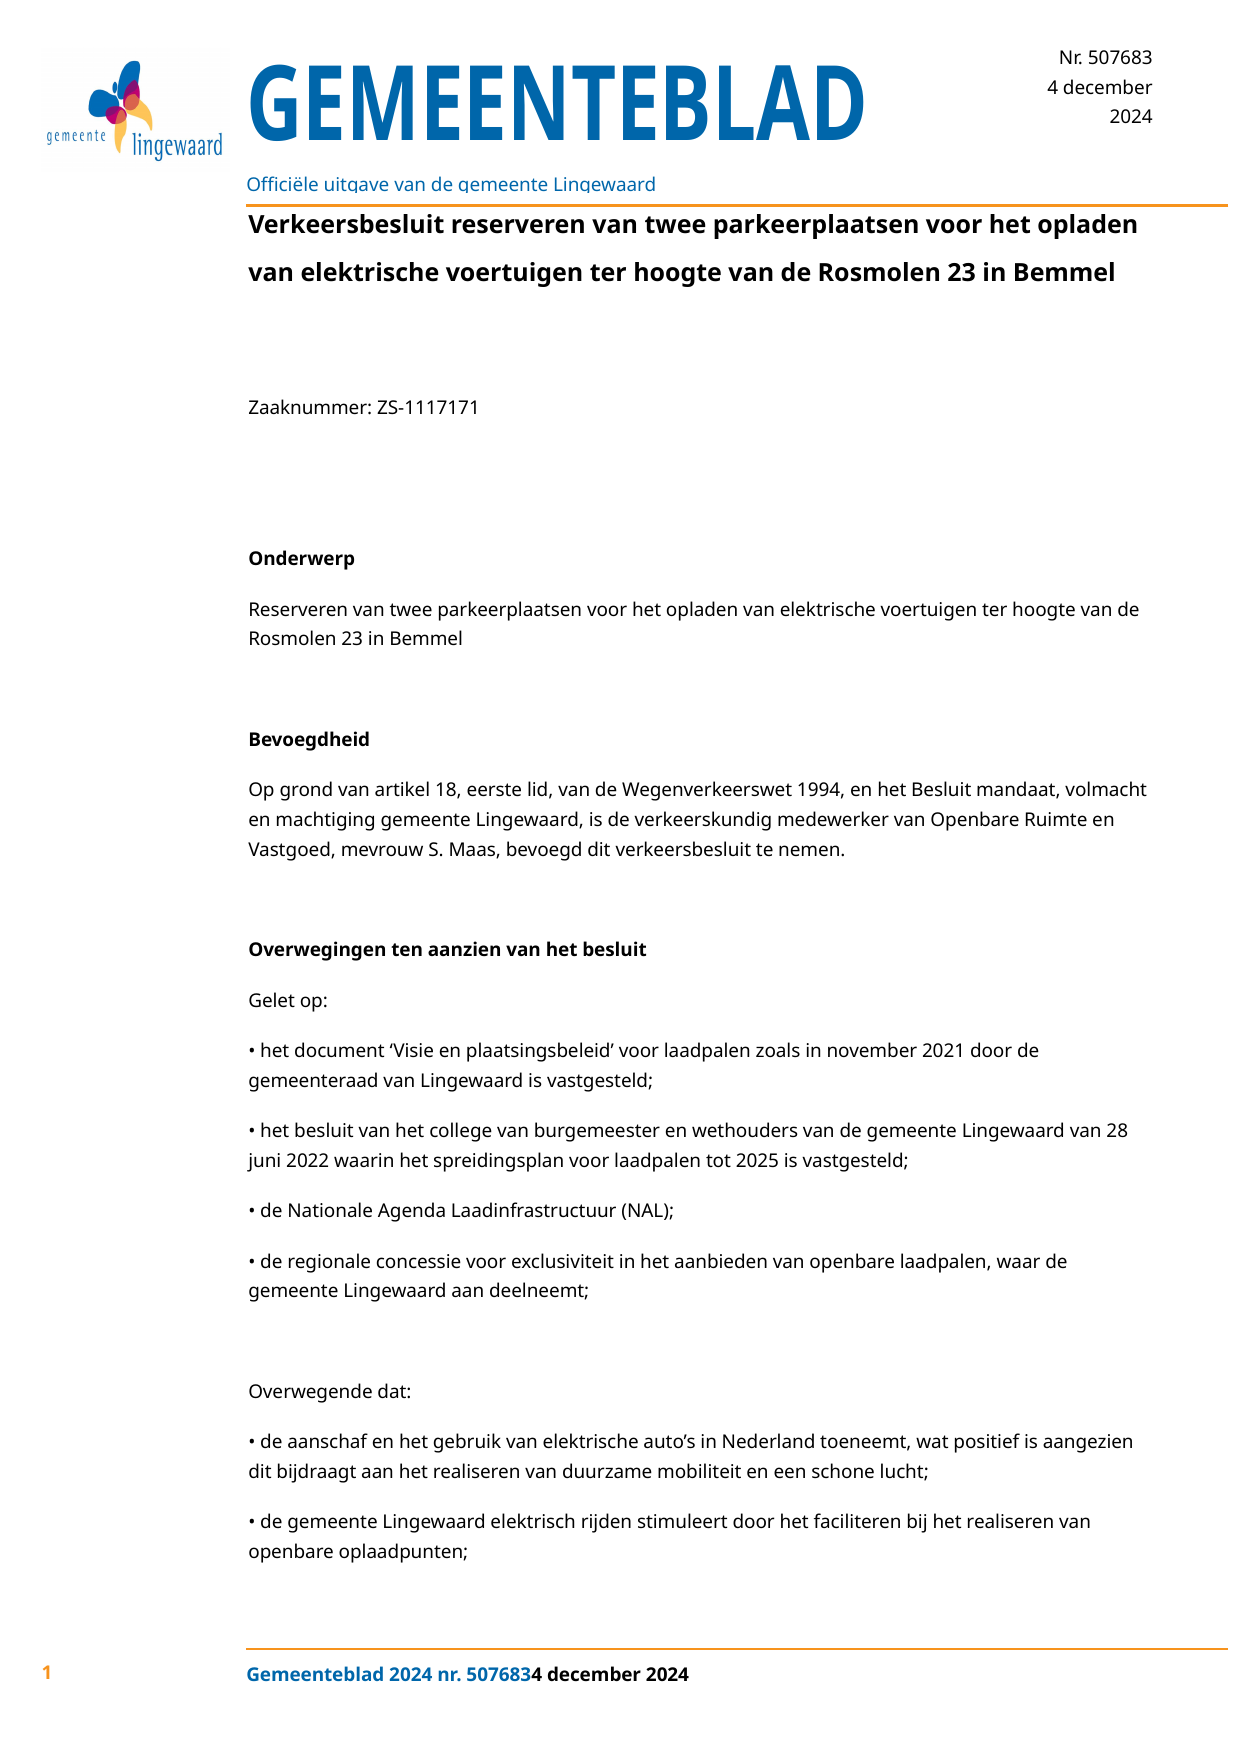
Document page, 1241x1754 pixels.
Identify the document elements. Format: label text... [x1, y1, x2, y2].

text Zaaknummer: ZS-1117171 [248, 394, 1152, 420]
text • de regionale concessie voor exclusiviteit in het aanbieden van openbare laadpalen, waar de gemeente Lingewaard aan deelneemt; [248, 1248, 1152, 1303]
text Overwegende dat: [248, 1378, 1152, 1404]
text • de gemeente Lingewaard elektrisch rijden stimuleert door het faciliteren bij het realiseren van openbare oplaadpunten; [248, 1509, 1152, 1564]
text • de Nationale Agenda Laadinfrastructuur (NAL); [248, 1197, 1152, 1223]
text • het document ‘Visie en plaatsingsbeleid’ voor laadpalen zoals in november 2021 door de gemeenteraad van Lingewaard is vastgesteld; [248, 1037, 1152, 1093]
text Gelet op: [248, 987, 1152, 1013]
text Onderwerp [248, 545, 1152, 571]
text Reserveren van twee parkeerplaatsen voor het opladen van elektrische voertuigen ter hoogte van de Rosmolen 23 in Bemmel [248, 596, 1152, 651]
picture [41, 47, 231, 172]
text • de aanschaf en het gebruik van elektrische auto’s in Nederland toeneemt, wat positief is aangezien dit bijdraagt aan het realiseren van duurzame mobiliteit en een schone lucht; [248, 1429, 1152, 1484]
text • het besluit van het college van burgemeester en wethouders van de gemeente Lingewaard van 28 juni 2022 waarin het spreidingsplan voor laadpalen tot 2025 is vastgesteld; [248, 1117, 1152, 1173]
text Bevoegdheid [248, 726, 1152, 752]
text Overwegingen ten aanzien van het besluit [248, 937, 1152, 962]
text Verkeersbesluit reserveren van twee parkeerplaatsen voor het opladen van elektrische voertuigen ter hoogte van de Rosmolen 23 in Bemmel [248, 207, 1152, 288]
text Op grond van artikel 18, eerste lid, van de Wegenverkeerswet 1994, en het Besluit mandaat, volmacht en machtiging gemeente Lingewaard, is de verkeerskundig medewerker van Openbare Ruimte en Vastgoed, mevrouw S. Maas, bevoegd dit verkeersbesluit te nemen. [248, 777, 1152, 861]
